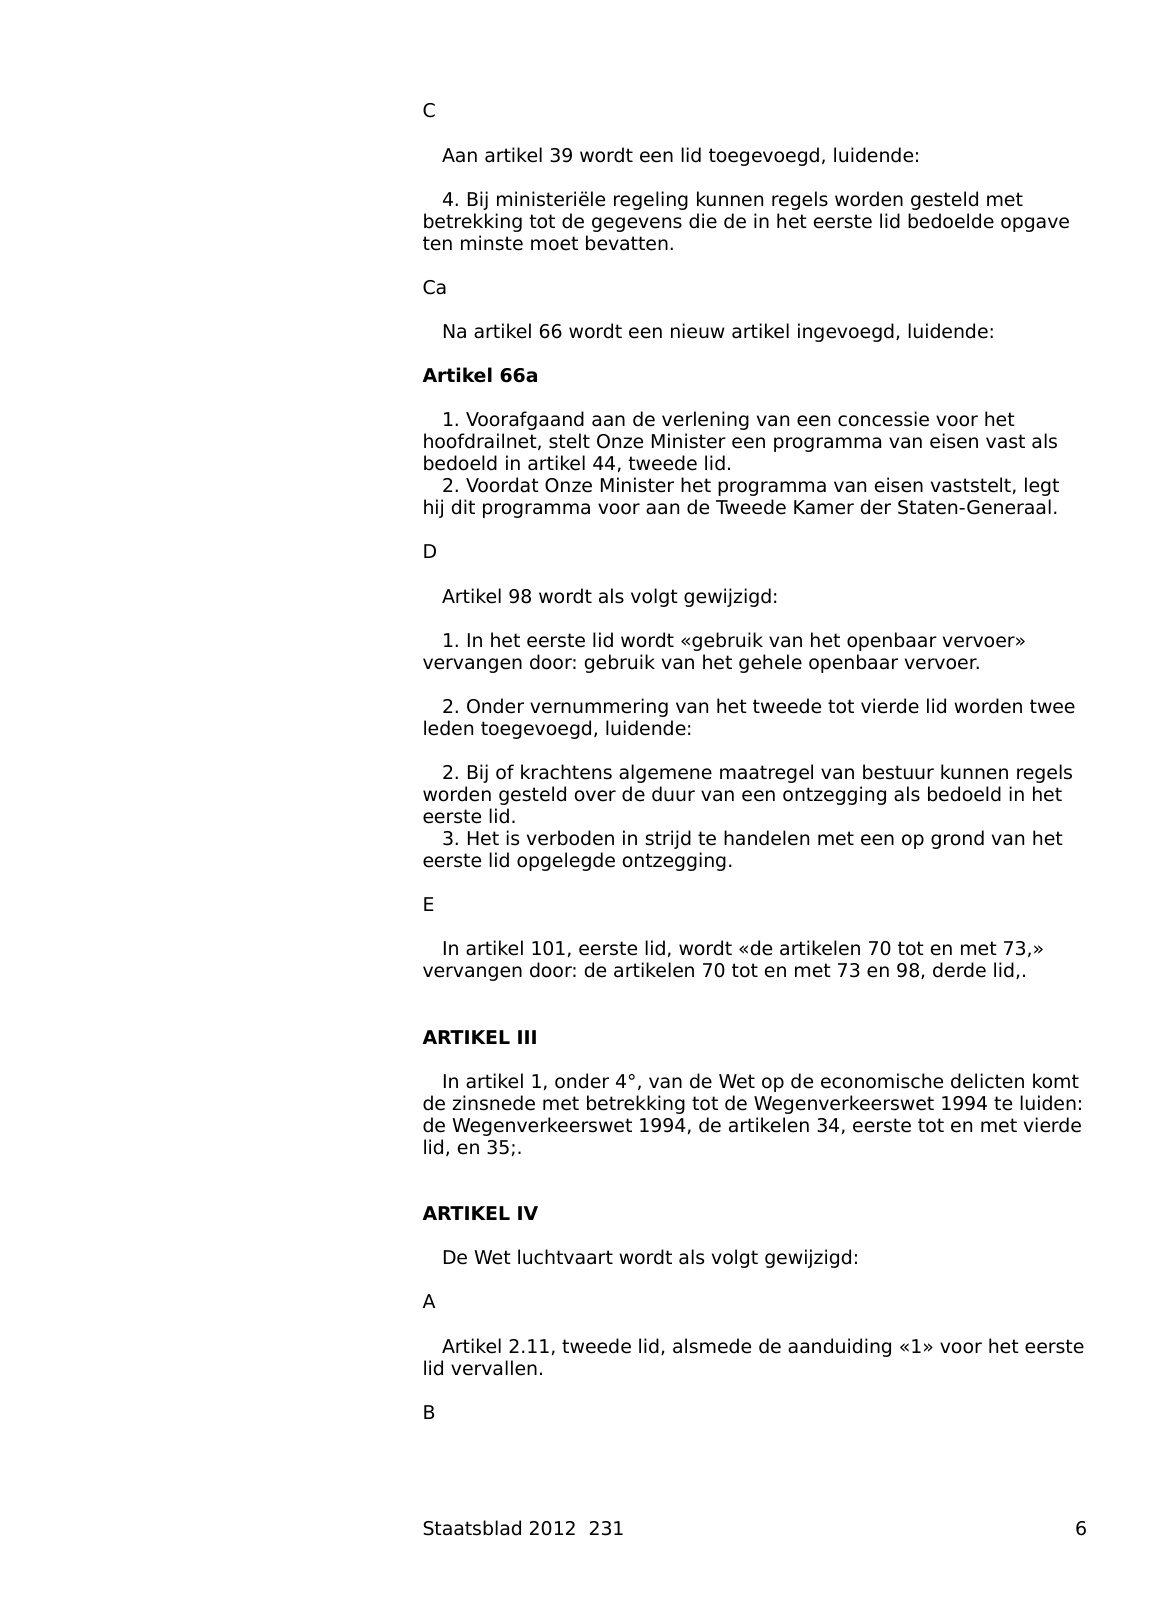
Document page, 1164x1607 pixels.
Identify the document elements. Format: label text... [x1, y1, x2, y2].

text In artikel 101, eerste lid, wordt «de artikelen 70 tot en met 73,» vervangen door: de artikelen 70 tot en met 73 en 98, derde lid,. [422, 938, 1087, 982]
text B [422, 1402, 1087, 1424]
subtitle ARTIKEL III [422, 1027, 1087, 1049]
subtitle ARTIKEL IV [422, 1203, 1087, 1225]
text 1. Voorafgaand aan de verlening van een concessie voor het hoofdrailnet, stelt Onze Minister een programma van eisen vast als bedoeld in artikel 44, tweede lid. [422, 409, 1087, 475]
text E [422, 894, 1087, 916]
text Ca [422, 277, 1087, 299]
text C [422, 100, 1087, 122]
text A [422, 1291, 1087, 1313]
text Na artikel 66 wordt een nieuw artikel ingevoegd, luidende: [422, 321, 1087, 343]
text Artikel 98 wordt als volgt gewijzigd: [422, 586, 1087, 608]
subtitle Artikel 66a [422, 365, 1087, 387]
text 2. Voordat Onze Minister het programma van eisen vaststelt, legt hij dit programma voor aan de Tweede Kamer der Staten-Generaal. [422, 475, 1087, 519]
text 2. Bij of krachtens algemene maatregel van bestuur kunnen regels worden gesteld over de duur van een ontzegging als bedoeld in het eerste lid. [422, 762, 1087, 828]
text 3. Het is verboden in strijd te handelen met een op grond van het eerste lid opgelegde ontzegging. [422, 828, 1087, 872]
text Artikel 2.11, tweede lid, alsmede de aanduiding «1» voor het eerste lid vervallen. [422, 1336, 1087, 1379]
text Aan artikel 39 wordt een lid toegevoegd, luidende: [422, 144, 1087, 167]
text 2. Onder vernummering van het tweede tot vierde lid worden twee leden toegevoegd, luidende: [422, 696, 1087, 740]
text De Wet luchtvaart wordt als volgt gewijzigd: [422, 1247, 1087, 1269]
text D [422, 541, 1087, 563]
text 1. In het eerste lid wordt «gebruik van het openbaar vervoer» vervangen door: gebruik van het gehele openbaar vervoer. [422, 630, 1087, 674]
text 4. Bij ministeriële regeling kunnen regels worden gesteld met betrekking tot de gegevens die de in het eerste lid bedoelde opgave ten minste moet bevatten. [422, 189, 1087, 255]
text In artikel 1, onder 4°, van de Wet op de economische delicten komt de zinsnede met betrekking tot de Wegenverkeerswet 1994 te luiden: de Wegenverkeerswet 1994, de artikelen 34, eerste tot en met vierde lid, en 35;. [422, 1071, 1087, 1159]
